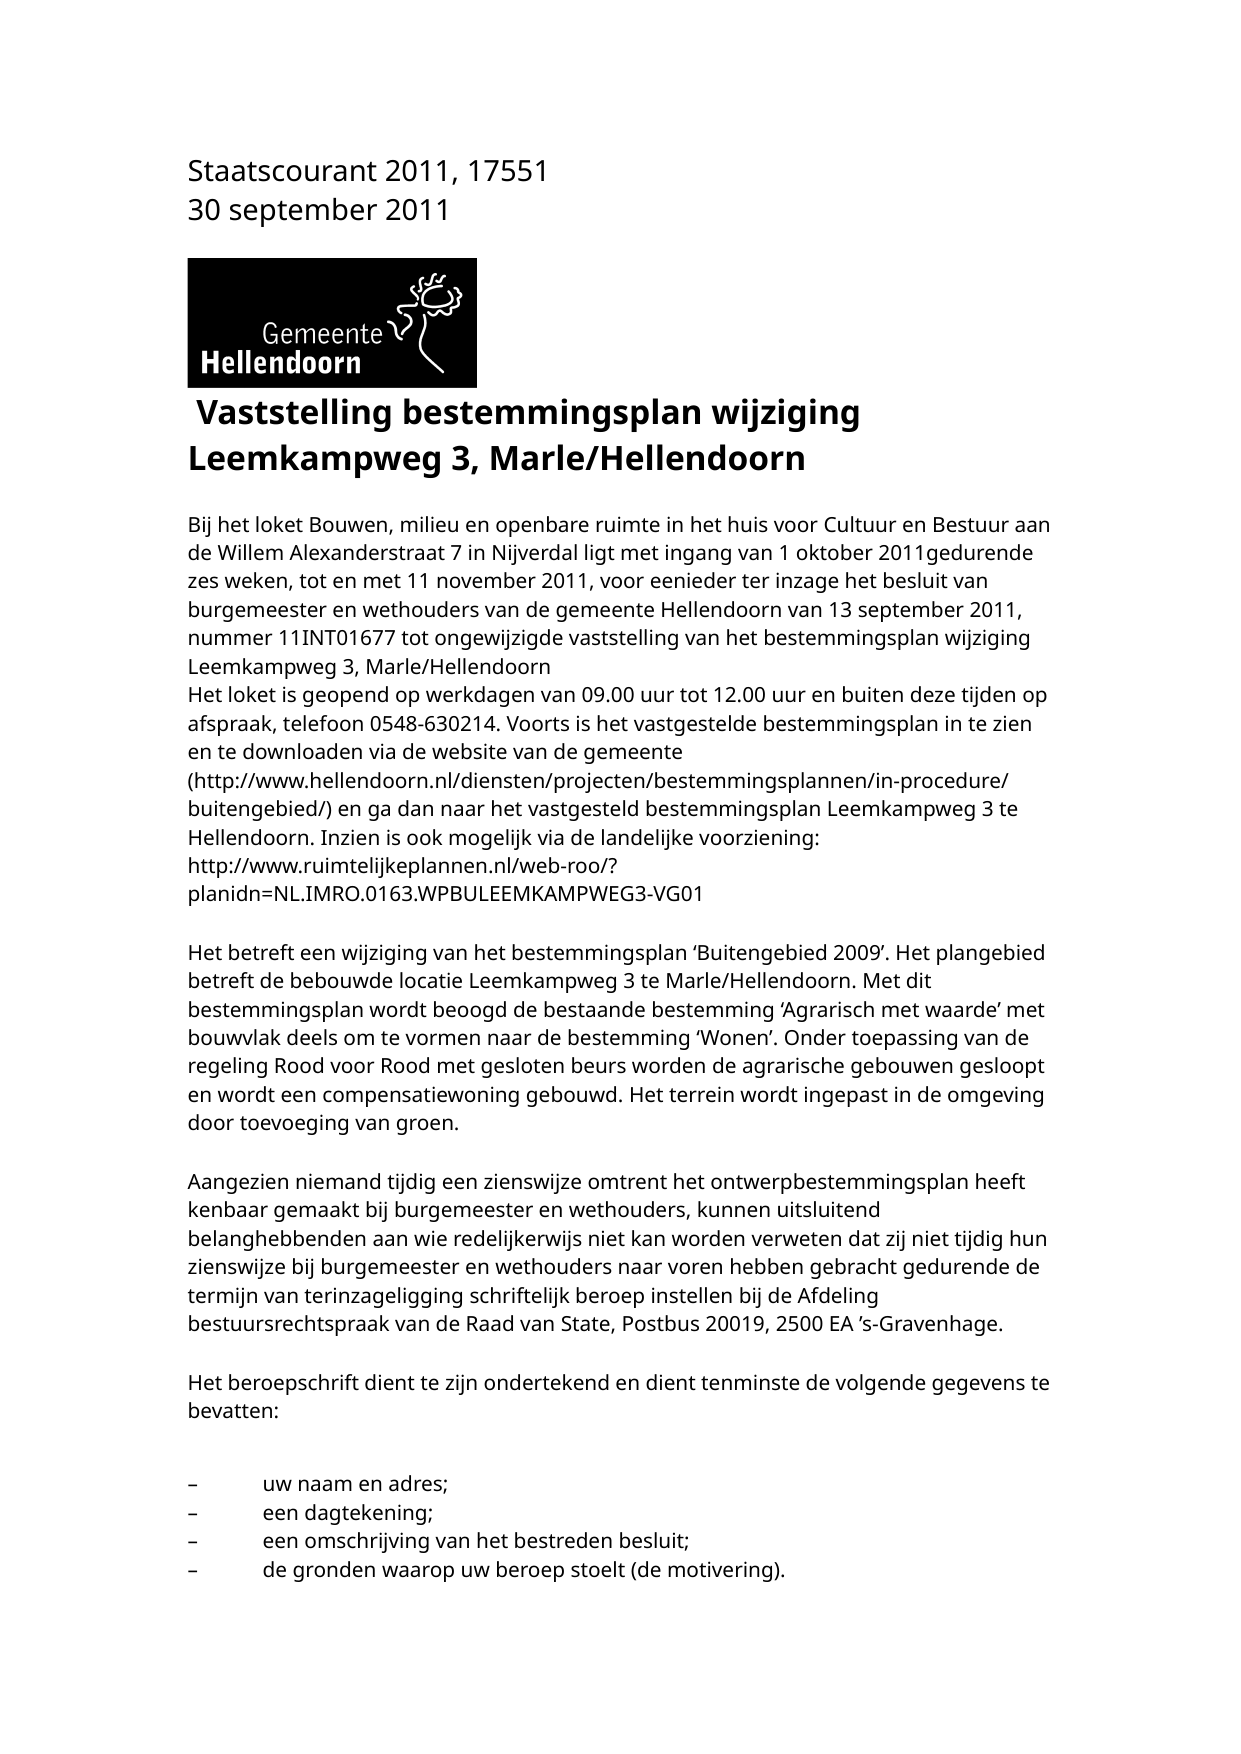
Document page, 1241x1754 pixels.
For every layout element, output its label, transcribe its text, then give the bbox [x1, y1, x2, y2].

list een dagtekening; [187, 1498, 1053, 1526]
list een omschrijving van het bestreden besluit; [187, 1526, 1053, 1555]
text 30 september 2011 [187, 190, 1053, 229]
text Het beroepschrift dient te zijn ondertekend en dient tenminste de volgende gegevens te bevatten: [187, 1368, 1053, 1424]
text Aangezien niemand tijdig een zienswijze omtrent het ontwerpbestemmingsplan heeft kenbaar gemaakt bij burgemeester en wethouders, kunnen uitsluitend belanghebbenden aan wie redelijkerwijs niet kan worden verweten dat zij niet tijdig hun zienswijze bij burgemeester en wethouders naar voren hebben gebracht gedurende de termijn van terinzageligging schriftelijk beroep instellen bij de Afdeling bestuursrechtspraak van de Raad van State, Postbus 20019, 2500 EA ’s-Gravenhage. [187, 1167, 1053, 1338]
text Bij het loket Bouwen, milieu en openbare ruimte in het huis voor Cultuur en Bestuur aan de Willem Alexanderstraat 7 in Nijverdal ligt met ingang van 1 oktober 2011gedurende zes weken, tot en met 11 november 2011, voor eenieder ter inzage het besluit van burgemeester en wethouders van de gemeente Hellendoorn van 13 september 2011, nummer 11INT01677 tot ongewijzigde vaststelling van het bestemmingsplan wijziging Leemkampweg 3, Marle/Hellendoorn [187, 510, 1053, 680]
subtitle Vaststelling bestemmingsplan wijziging Leemkampweg 3, Marle/Hellendoorn [187, 271, 1053, 480]
text Staatscourant 2011, 17551 [187, 150, 1053, 190]
picture [187, 258, 477, 389]
text Het loket is geopend op werkdagen van 09.00 uur tot 12.00 uur en buiten deze tijden op afspraak, telefoon 0548-630214. Voorts is het vastgestelde bestemmingsplan in te zien en te downloaden via de website van de gemeente (http://www.hellendoorn.nl/diensten/projecten/bestemmingsplannen/in-procedure/buitengebied/) en ga dan naar het vastgesteld bestemmingsplan Leemkampweg 3 te Hellendoorn. Inzien is ook mogelijk via de landelijke voorziening: http://www.ruimtelijkeplannen.nl/web-roo/?planidn=NL.IMRO.0163.WPBULEEMKAMPWEG3-VG01 [187, 680, 1053, 908]
list uw naam en adres; [187, 1469, 1053, 1498]
text Het betreft een wijziging van het bestemmingsplan ‘Buitengebied 2009’. Het plangebied betreft de bebouwde locatie Leemkampweg 3 te Marle/Hellendoorn. Met dit bestemmingsplan wordt beoogd de bestaande bestemming ‘Agrarisch met waarde’ met bouwvlak deels om te vormen naar de bestemming ‘Wonen’. Onder toepassing van de regeling Rood voor Rood met gesloten beurs worden de agrarische gebouwen gesloopt en wordt een compensatiewoning gebouwd. Het terrein wordt ingepast in de omgeving door toevoeging van groen. [187, 938, 1053, 1137]
list de gronden waarop uw beroep stoelt (de motivering). [187, 1555, 1053, 1583]
